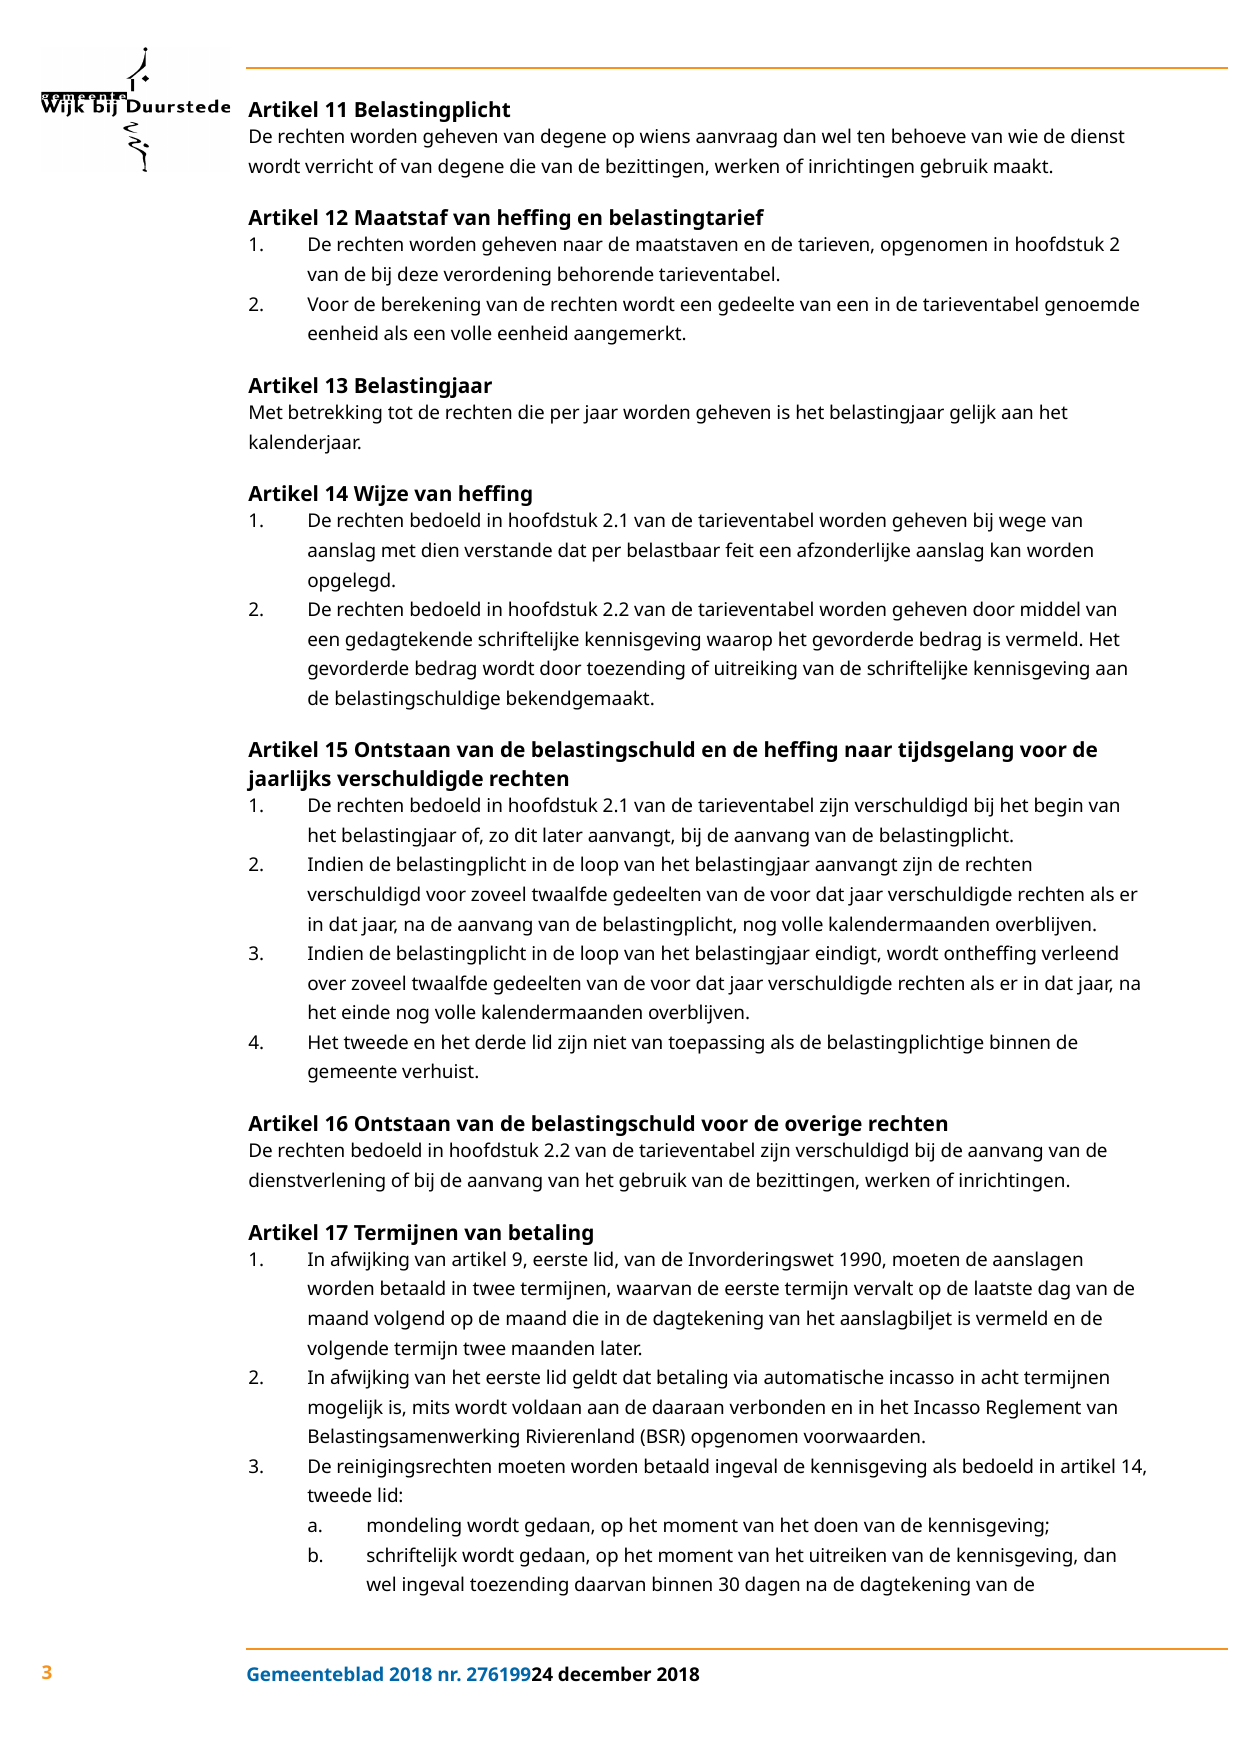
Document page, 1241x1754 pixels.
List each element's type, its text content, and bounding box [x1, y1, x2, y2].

text De rechten worden geheven van degene op wiens aanvraag dan wel ten behoeve van wie de dienst wordt verricht of van degene die van de bezittingen, werken of inrichtingen gebruik maakt. [248, 123, 1152, 178]
list mondeling wordt gedaan, op het moment van het doen van de kennisgeving; [307, 1512, 1152, 1538]
text Artikel 17 Termijnen van betaling [248, 1218, 1152, 1246]
list De rechten bedoeld in hoofdstuk 2.1 van de tarieventabel worden geheven bij wege van aanslag met dien verstande dat per belastbaar feit een afzonderlijke aanslag kan worden opgelegd. [248, 508, 1152, 593]
text Artikel 12 Maatstaf van heffing en belastingtarief [248, 203, 1152, 232]
list Voor de berekening van de rechten wordt een gedeelte van een in de tarieventabel genoemde eenheid als een volle eenheid aangemerkt. [248, 291, 1152, 346]
list In afwijking van artikel 9, eerste lid, van de Invorderingswet 1990, moeten de aanslagen worden betaald in twee termijnen, waarvan de eerste termijn vervalt op de laatste dag van de maand volgend op de maand die in de dagtekening van het aanslagbiljet is vermeld en de volgende termijn twee maanden later. [248, 1246, 1152, 1361]
list De rechten bedoeld in hoofdstuk 2.1 van de tarieventabel zijn verschuldigd bij het begin van het belastingjaar of, zo dit later aanvangt, bij de aanvang van de belastingplicht. [248, 792, 1152, 848]
text Artikel 11 Belastingplicht [248, 95, 1152, 123]
list Het tweede en het derde lid zijn niet van toepassing als de belastingplichtige binnen de gemeente verhuist. [248, 1029, 1152, 1084]
list schriftelijk wordt gedaan, op het moment van het uitreiken van de kennisgeving, dan wel ingeval toezending daarvan binnen 30 dagen na de dagtekening van de [307, 1542, 1152, 1597]
list Indien de belastingplicht in de loop van het belastingjaar aanvangt zijn de rechten verschuldigd voor zoveel twaalfde gedeelten van de voor dat jaar verschuldigde rechten als er in dat jaar, na de aanvang van de belastingplicht, nog volle kalendermaanden overblijven. [248, 852, 1152, 937]
text Artikel 13 Belastingjaar [248, 371, 1152, 399]
text De rechten bedoeld in hoofdstuk 2.2 van de tarieventabel zijn verschuldigd bij de aanvang van de dienstverlening of bij de aanvang van het gebruik van de bezittingen, werken of inrichtingen. [248, 1138, 1152, 1193]
list De rechten bedoeld in hoofdstuk 2.2 van de tarieventabel worden geheven door middel van een gedagtekende schriftelijke kennisgeving waarop het gevorderde bedrag is vermeld. Het gevorderde bedrag wordt door toezending of uitreiking van de schriftelijke kennisgeving aan de belastingschuldige bekendgemaakt. [248, 596, 1152, 711]
text Met betrekking tot de rechten die per jaar worden geheven is het belastingjaar gelijk aan het kalenderjaar. [248, 399, 1152, 454]
picture [41, 47, 231, 172]
list De reinigingsrechten moeten worden betaald ingeval de kennisgeving als bedoeld in artikel 14, tweede lid: [248, 1453, 1152, 1508]
text Artikel 14 Wijze van heffing [248, 479, 1152, 508]
list In afwijking van het eerste lid geldt dat betaling via automatische incasso in acht termijnen mogelijk is, mits wordt voldaan aan de daaraan verbonden en in het Incasso Reglement van Belastingsamenwerking Rivierenland (BSR) opgenomen voorwaarden. [248, 1364, 1152, 1449]
text Artikel 16 Ontstaan van de belastingschuld voor de overige rechten [248, 1109, 1152, 1138]
list De rechten worden geheven naar de maatstaven en de tarieven, opgenomen in hoofdstuk 2 van de bij deze verordening behorende tarieventabel. [248, 232, 1152, 287]
text Artikel 15 Ontstaan van de belastingschuld en de heffing naar tijdsgelang voor de jaarlijks verschuldigde rechten [248, 736, 1152, 792]
list Indien de belastingplicht in de loop van het belastingjaar eindigt, wordt ontheffing verleend over zoveel twaalfde gedeelten van de voor dat jaar verschuldigde rechten als er in dat jaar, na het einde nog volle kalendermaanden overblijven. [248, 940, 1152, 1025]
